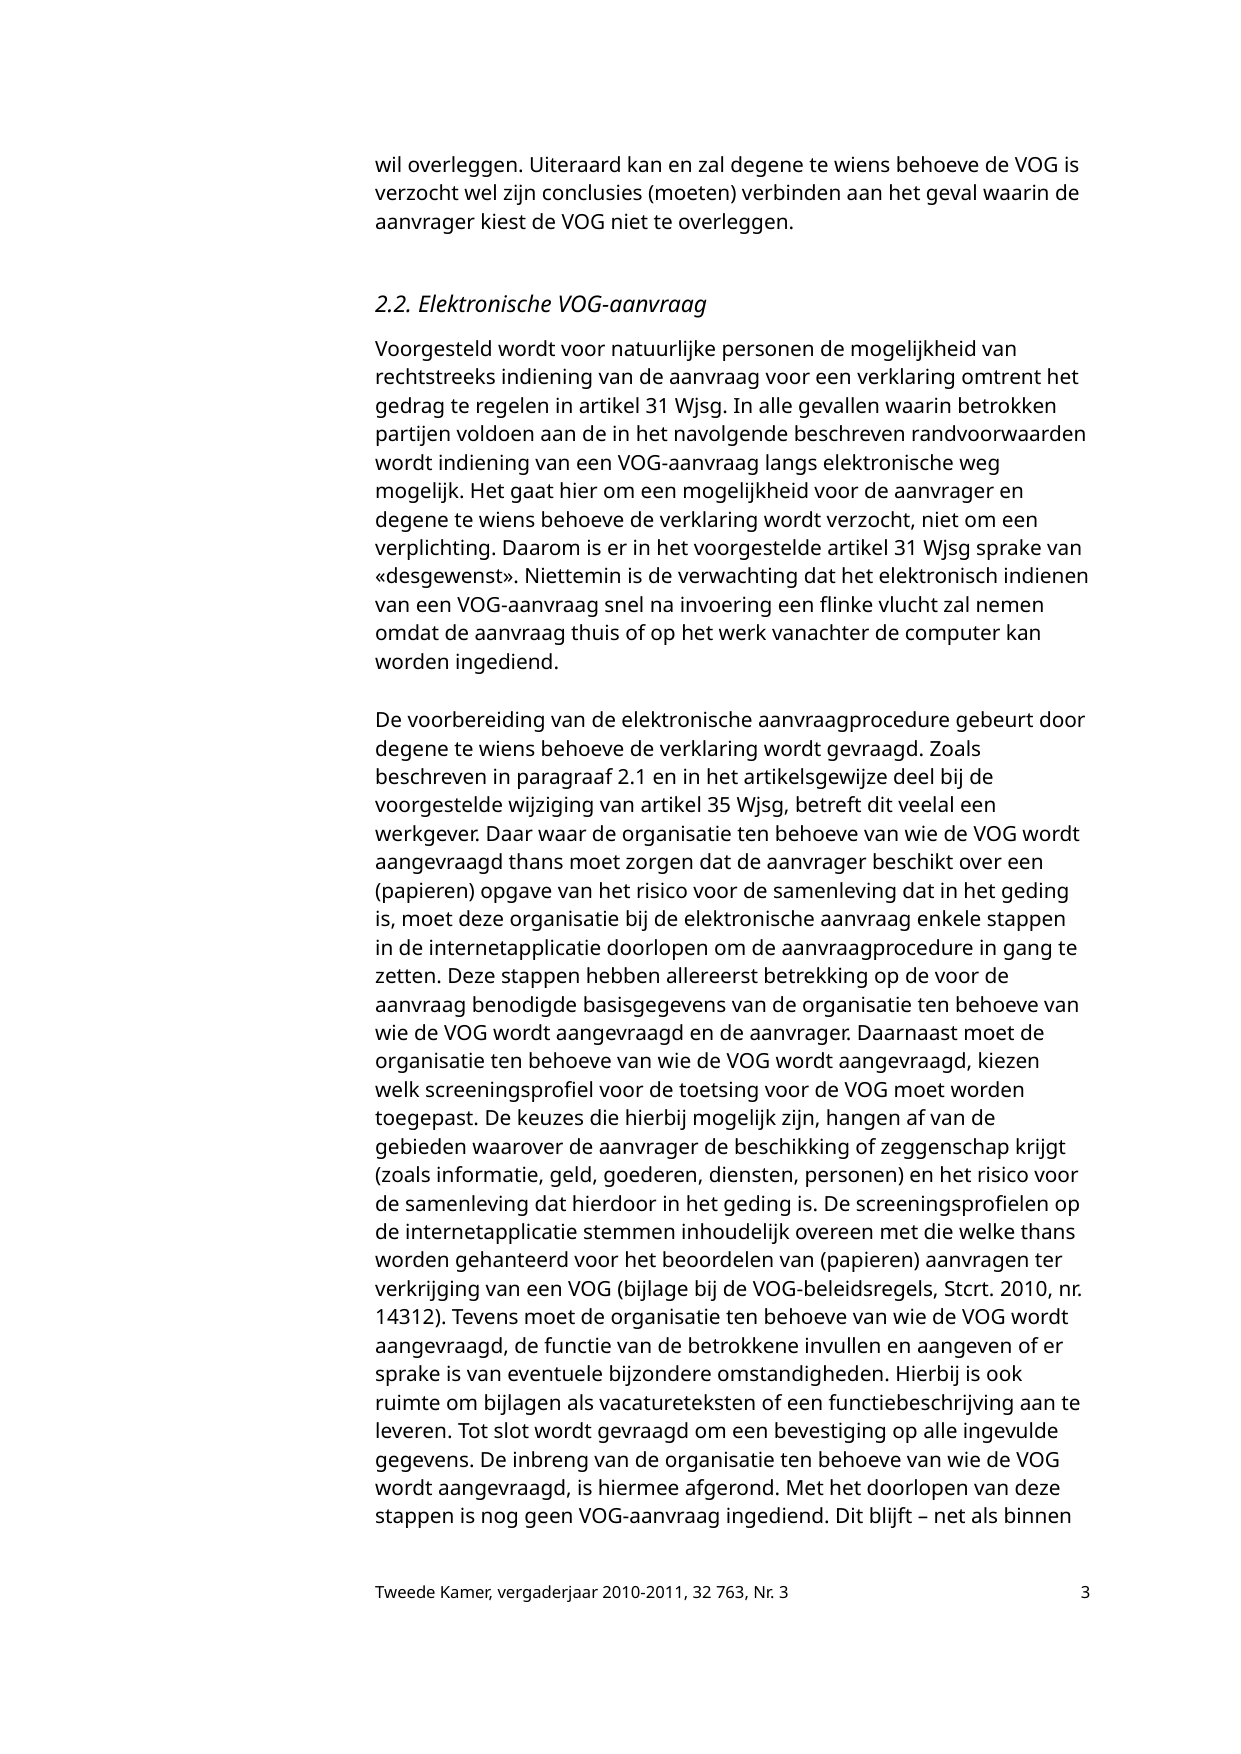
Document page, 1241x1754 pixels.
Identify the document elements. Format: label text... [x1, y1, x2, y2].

text Voorgesteld wordt voor natuurlijke personen de mogelijkheid van rechtstreeks indiening van de aanvraag voor een verklaring omtrent het gedrag te regelen in artikel 31 Wjsg. In alle gevallen waarin betrokken partijen voldoen aan de in het navolgende beschreven randvoorwaarden wordt indiening van een VOG-aanvraag langs elektronische weg mogelijk. Het gaat hier om een mogelijkheid voor de aanvrager en degene te wiens behoeve de verklaring wordt verzocht, niet om een verplichting. Daarom is er in het voorgestelde artikel 31 Wjsg sprake van «desgewenst». Niettemin is de verwachting dat het elektronisch indienen van een VOG-aanvraag snel na invoering een flinke vlucht zal nemen omdat de aanvraag thuis of op het werk vanachter de computer kan worden ingediend. [375, 334, 1090, 675]
text wil overleggen. Uiteraard kan en zal degene te wiens behoeve de VOG is verzocht wel zijn conclusies (moeten) verbinden aan het geval waarin de aanvrager kiest de VOG niet te overleggen. [375, 150, 1090, 235]
subtitle 2.2. Elektronische VOG-aanvraag [375, 288, 1090, 319]
text De voorbereiding van de elektronische aanvraagprocedure gebeurt door degene te wiens behoeve de verklaring wordt gevraagd. Zoals beschreven in paragraaf 2.1 en in het artikelsgewijze deel bij de voorgestelde wijziging van artikel 35 Wjsg, betreft dit veelal een werkgever. Daar waar de organisatie ten behoeve van wie de VOG wordt aangevraagd thans moet zorgen dat de aanvrager beschikt over een (papieren) opgave van het risico voor de samenleving dat in het geding is, moet deze organisatie bij de elektronische aanvraag enkele stappen in de internetapplicatie doorlopen om de aanvraagprocedure in gang te zetten. Deze stappen hebben allereerst betrekking op de voor de aanvraag benodigde basisgegevens van de organisatie ten behoeve van wie de VOG wordt aangevraagd en de aanvrager. Daarnaast moet de organisatie ten behoeve van wie de VOG wordt aangevraagd, kiezen welk screeningsprofiel voor de toetsing voor de VOG moet worden toegepast. De keuzes die hierbij mogelijk zijn, hangen af van de gebieden waarover de aanvrager de beschikking of zeggenschap krijgt (zoals informatie, geld, goederen, diensten, personen) en het risico voor de samenleving dat hierdoor in het geding is. De screeningsprofielen op de internetapplicatie stemmen inhoudelijk overeen met die welke thans worden gehanteerd voor het beoordelen van (papieren) aanvragen ter verkrijging van een VOG (bijlage bij de VOG-beleidsregels, Stcrt. 2010, nr. 14312). Tevens moet de organisatie ten behoeve van wie de VOG wordt aangevraagd, de functie van de betrokkene invullen en aangeven of er sprake is van eventuele bijzondere omstandigheden. Hierbij is ook ruimte om bijlagen als vacatureteksten of een functiebeschrijving aan te leveren. Tot slot wordt gevraagd om een bevestiging op alle ingevulde gegevens. De inbreng van de organisatie ten behoeve van wie de VOG wordt aangevraagd, is hiermee afgerond. Met het doorlopen van deze stappen is nog geen VOG-aanvraag ingediend. Dit blijft – net als binnen [375, 705, 1090, 1530]
